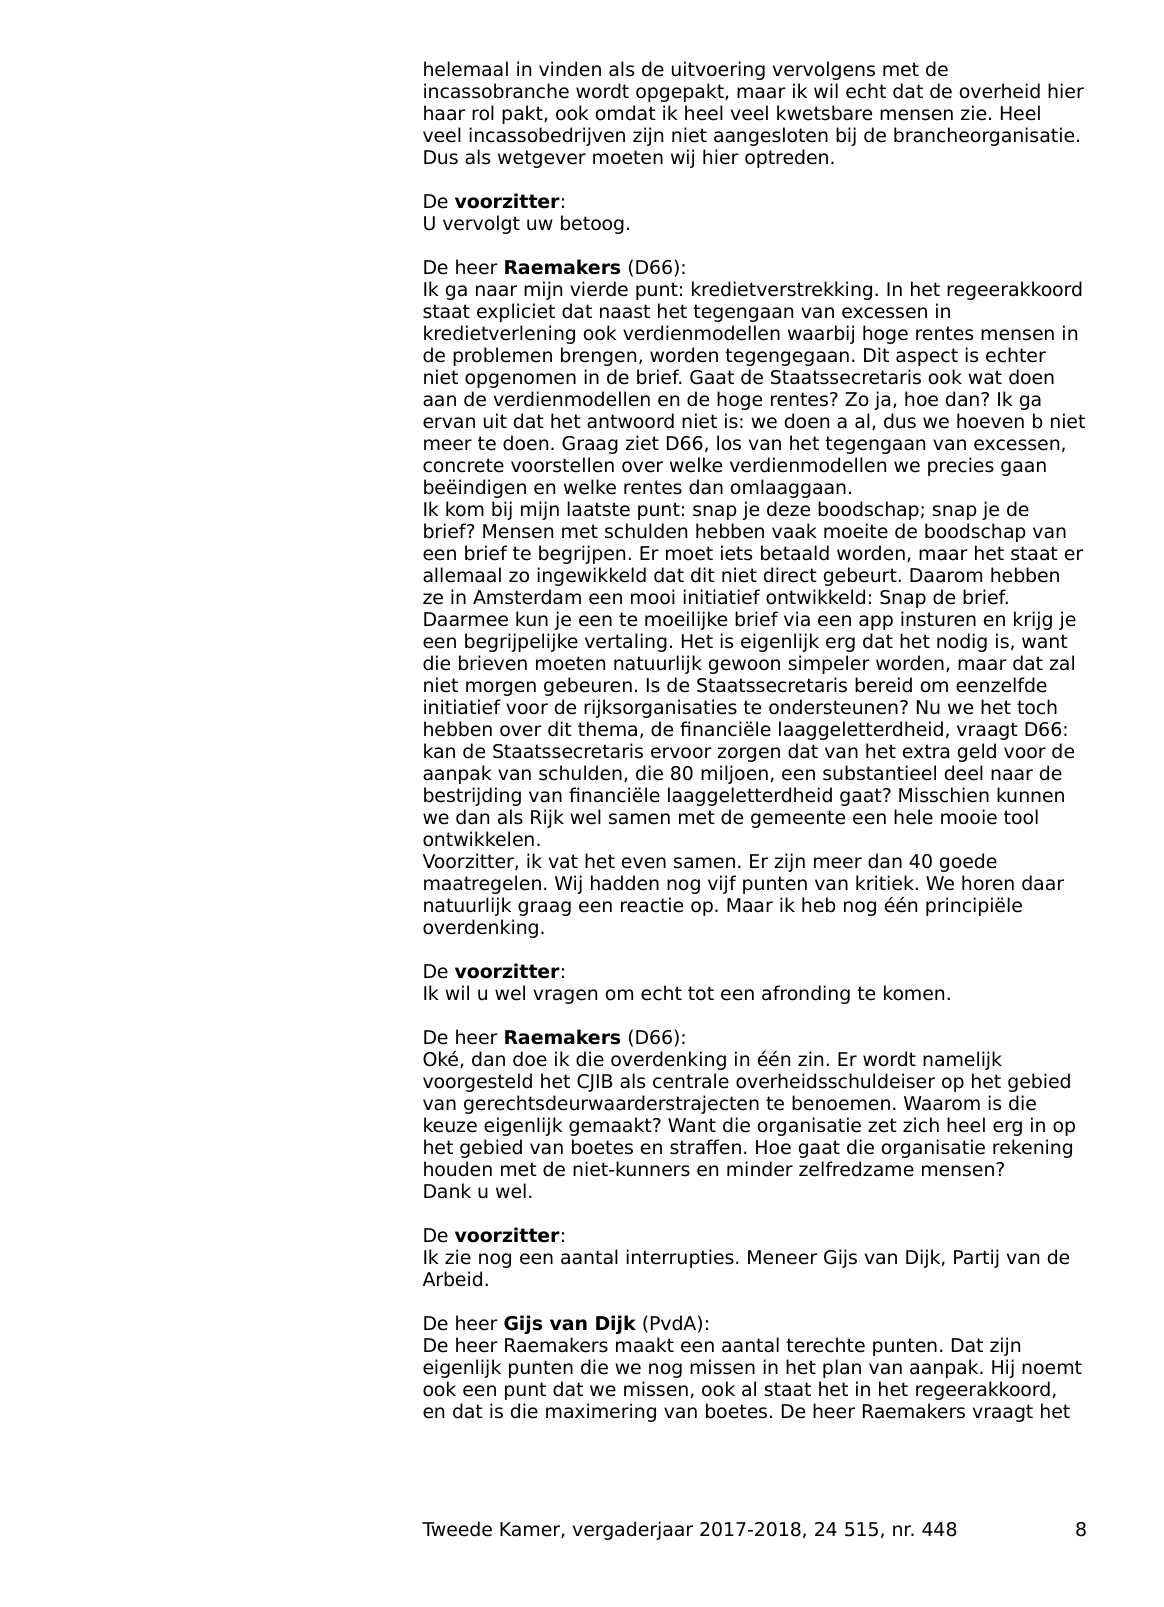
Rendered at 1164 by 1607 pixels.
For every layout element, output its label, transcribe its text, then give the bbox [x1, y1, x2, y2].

text De heer Raemakers (D66): [422, 1027, 1087, 1049]
text Ik ga naar mijn vierde punt: kredietverstrekking. In het regeerakkoord staat expliciet dat naast het tegengaan van excessen in kredietverlening ook verdienmodellen waarbij hoge rentes mensen in de problemen brengen, worden tegengegaan. Dit aspect is echter niet opgenomen in de brief. Gaat de Staatssecretaris ook wat doen aan de verdienmodellen en de hoge rentes? Zo ja, hoe dan? Ik ga ervan uit dat het antwoord niet is: we doen a al, dus we hoeven b niet meer te doen. Graag ziet D66, los van het tegengaan van excessen, concrete voorstellen over welke verdienmodellen we precies gaan beëindigen en welke rentes dan omlaaggaan. [422, 279, 1087, 499]
text De heer Raemakers (D66): [422, 257, 1087, 279]
text Ik wil u wel vragen om echt tot een afronding te komen. [422, 983, 1087, 1005]
text Voorzitter, ik vat het even samen. Er zijn meer dan 40 goede maatregelen. Wij hadden nog vijf punten van kritiek. We horen daar natuurlijk graag een reactie op. Maar ik heb nog één principiële overdenking. [422, 851, 1087, 939]
text De voorzitter: [422, 961, 1087, 983]
text U vervolgt uw betoog. [422, 213, 1087, 235]
text Dank u wel. [422, 1181, 1087, 1203]
text De voorzitter: [422, 191, 1087, 213]
text De voorzitter: [422, 1225, 1087, 1247]
text De heer Raemakers maakt een aantal terechte punten. Dat zijn eigenlijk punten die we nog missen in het plan van aanpak. Hij noemt ook een punt dat we missen, ook al staat het in het regeerakkoord, en dat is die maximering van boetes. De heer Raemakers vraagt het [422, 1335, 1087, 1423]
text De heer Gijs van Dijk (PvdA): [422, 1313, 1087, 1335]
text helemaal in vinden als de uitvoering vervolgens met de incassobranche wordt opgepakt, maar ik wil echt dat de overheid hier haar rol pakt, ook omdat ik heel veel kwetsbare mensen zie. Heel veel incassobedrijven zijn niet aangesloten bij de brancheorganisatie. Dus als wetgever moeten wij hier optreden. [422, 59, 1087, 169]
text Oké, dan doe ik die overdenking in één zin. Er wordt namelijk voorgesteld het CJIB als centrale overheidsschuldeiser op het gebied van gerechtsdeurwaarderstrajecten te benoemen. Waarom is die keuze eigenlijk gemaakt? Want die organisatie zet zich heel erg in op het gebied van boetes en straffen. Hoe gaat die organisatie rekening houden met de niet-kunners en minder zelfredzame mensen? [422, 1049, 1087, 1181]
text Ik kom bij mijn laatste punt: snap je deze boodschap; snap je de brief? Mensen met schulden hebben vaak moeite de boodschap van een brief te begrijpen. Er moet iets betaald worden, maar het staat er allemaal zo ingewikkeld dat dit niet direct gebeurt. Daarom hebben ze in Amsterdam een mooi initiatief ontwikkeld: Snap de brief. Daarmee kun je een te moeilijke brief via een app insturen en krijg je een begrijpelijke vertaling. Het is eigenlijk erg dat het nodig is, want die brieven moeten natuurlijk gewoon simpeler worden, maar dat zal niet morgen gebeuren. Is de Staatssecretaris bereid om eenzelfde initiatief voor de rijksorganisaties te ondersteunen? Nu we het toch hebben over dit thema, de financiële laaggeletterdheid, vraagt D66: kan de Staatssecretaris ervoor zorgen dat van het extra geld voor de aanpak van schulden, die 80 miljoen, een substantieel deel naar de bestrijding van financiële laaggeletterdheid gaat? Misschien kunnen we dan als Rijk wel samen met de gemeente een hele mooie tool ontwikkelen. [422, 499, 1087, 851]
text Ik zie nog een aantal interrupties. Meneer Gijs van Dijk, Partij van de Arbeid. [422, 1247, 1087, 1291]
